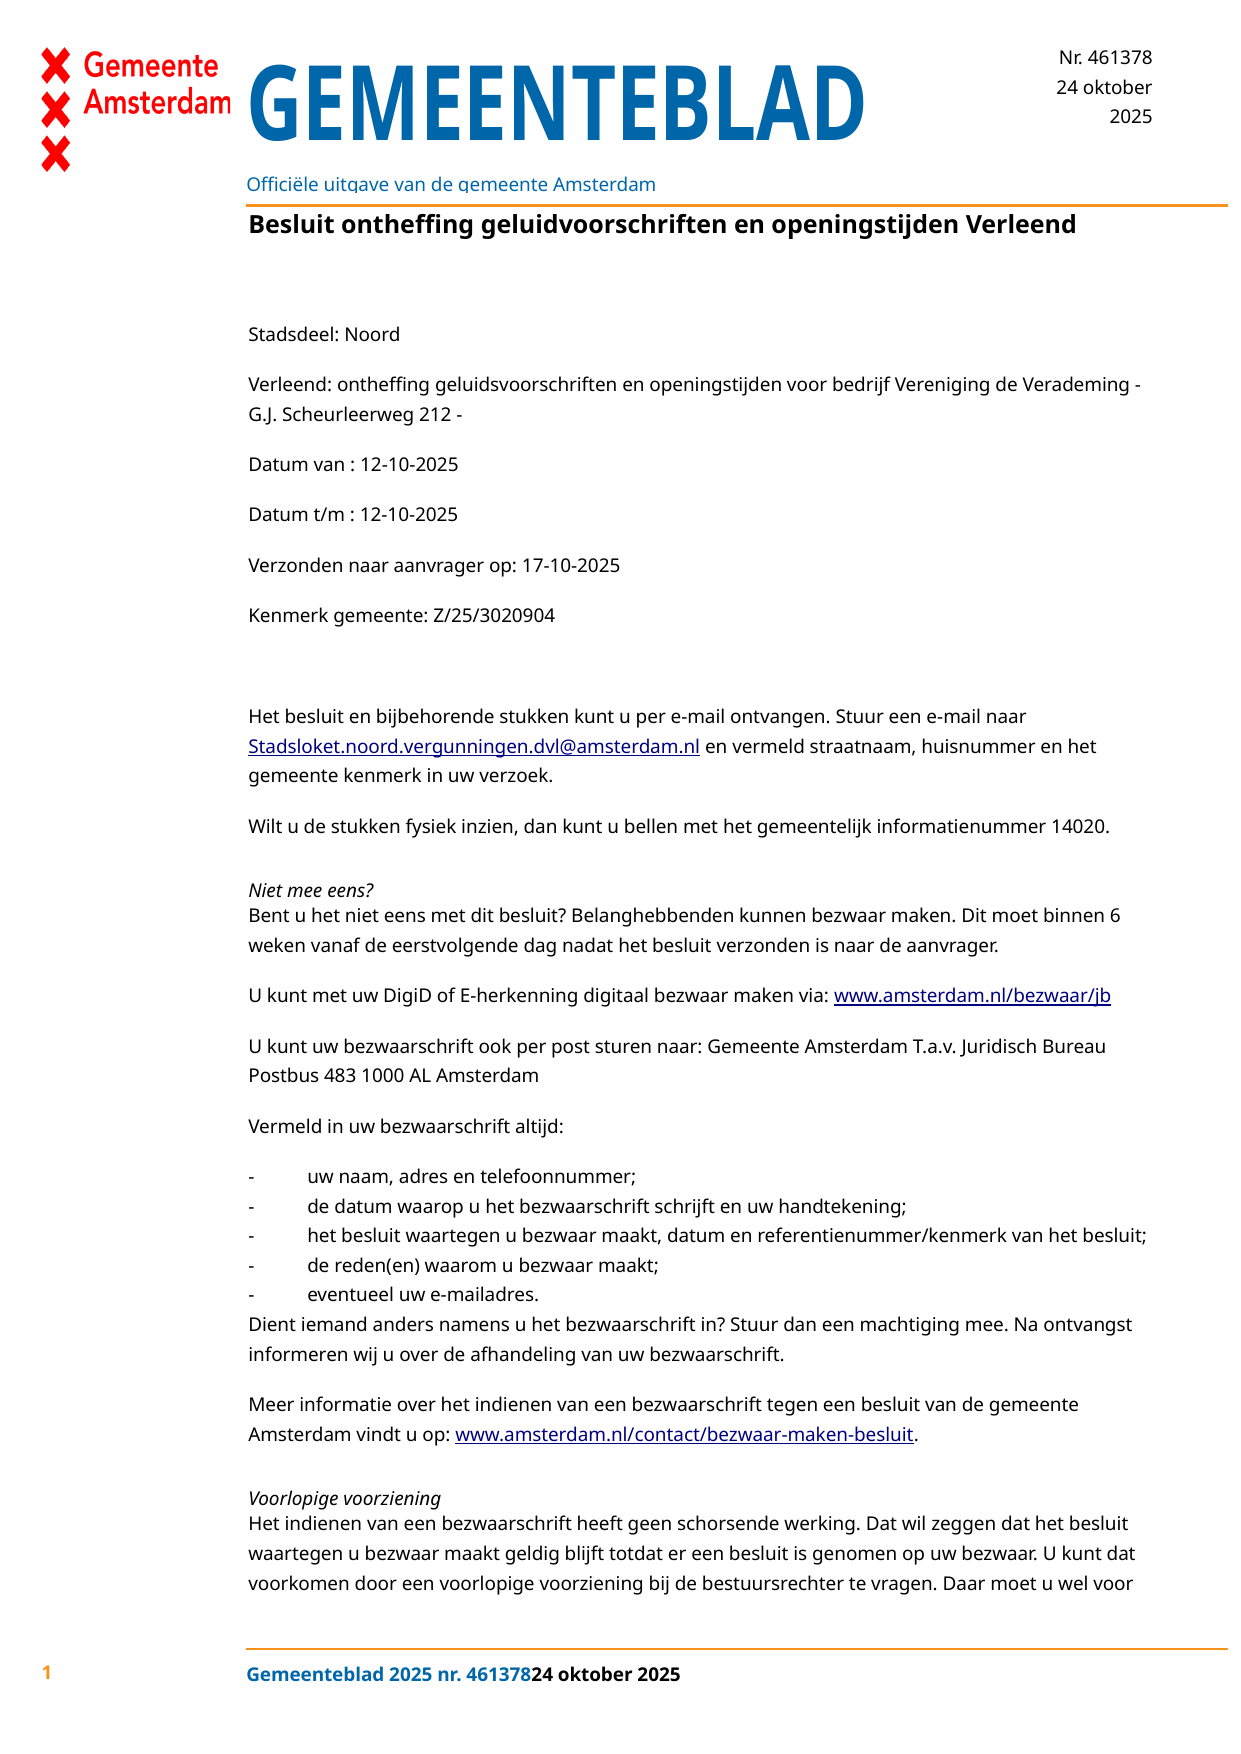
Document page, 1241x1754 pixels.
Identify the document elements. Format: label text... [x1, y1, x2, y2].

picture [41, 47, 231, 172]
text Niet mee eens? [248, 877, 1152, 902]
text Wilt u de stukken fysiek inzien, dan kunt u bellen met het gemeentelijk informatienummer 14020. [248, 813, 1152, 838]
text Besluit ontheffing geluidvoorschriften en openingstijden Verleend [248, 207, 1152, 241]
text Bent u het niet eens met dit besluit? Belanghebbenden kunnen bezwaar maken. Dit moet binnen 6 weken vanaf de eerstvolgende dag nadat het besluit verzonden is naar de aanvrager. [248, 902, 1152, 958]
list de datum waarop u het bezwaarschrift schrijft en uw handtekening; [248, 1193, 1152, 1219]
text Datum van : 12-10-2025 [248, 451, 1152, 477]
text Voorlopige voorziening [248, 1485, 1152, 1511]
text Verzonden naar aanvrager op: 17-10-2025 [248, 552, 1152, 578]
text Stadsdeel: Noord [248, 321, 1152, 346]
text Het indienen van een bezwaarschrift heeft geen schorsende werking. Dat wil zeggen dat het besluit waartegen u bezwaar maakt geldig blijft totdat er een besluit is genomen op uw bezwaar. U kunt dat voorkomen door een voorlopige voorziening bij de bestuursrechter te vragen. Daar moet u wel voor [248, 1511, 1152, 1595]
text Verleend: ontheffing geluidsvoorschriften en openingstijden voor bedrijf Vereniging de Verademing - G.J. Scheurleerweg 212 - [248, 371, 1152, 426]
text Meer informatie over het indienen van een bezwaarschrift tegen een besluit van de gemeente Amsterdam vindt u op: www.amsterdam.nl/contact/bezwaar-maken-besluit. [248, 1391, 1152, 1447]
text Kenmerk gemeente: Z/25/3020904 [248, 602, 1152, 628]
text Dient iemand anders namens u het bezwaarschrift in? Stuur dan een machtiging mee. Na ontvangst informeren wij u over de afhandeling van uw bezwaarschrift. [248, 1311, 1152, 1367]
text Datum t/m : 12-10-2025 [248, 502, 1152, 527]
text U kunt met uw DigiD of E-herkenning digitaal bezwaar maken via: www.amsterdam.nl/bezwaar/jb [248, 982, 1152, 1008]
list uw naam, adres en telefoonnummer; [248, 1163, 1152, 1189]
text Het besluit en bijbehorende stukken kunt u per e-mail ontvangen. Stuur een e-mail naar Stadsloket.noord.vergunningen.dvl@amsterdam.nl en vermeld straatnaam, huisnummer en het gemeente kenmerk in uw verzoek. [248, 703, 1152, 788]
list de reden(en) waarom u bezwaar maakt; [248, 1252, 1152, 1278]
list eventueel uw e-mailadres. [248, 1282, 1152, 1307]
text U kunt uw bezwaarschrift ook per post sturen naar: Gemeente Amsterdam T.a.v. Juridisch Bureau Postbus 483 1000 AL Amsterdam [248, 1033, 1152, 1088]
list het besluit waartegen u bezwaar maakt, datum en referentienummer/kenmerk van het besluit; [248, 1222, 1152, 1248]
text Vermeld in uw bezwaarschrift altijd: [248, 1113, 1152, 1139]
